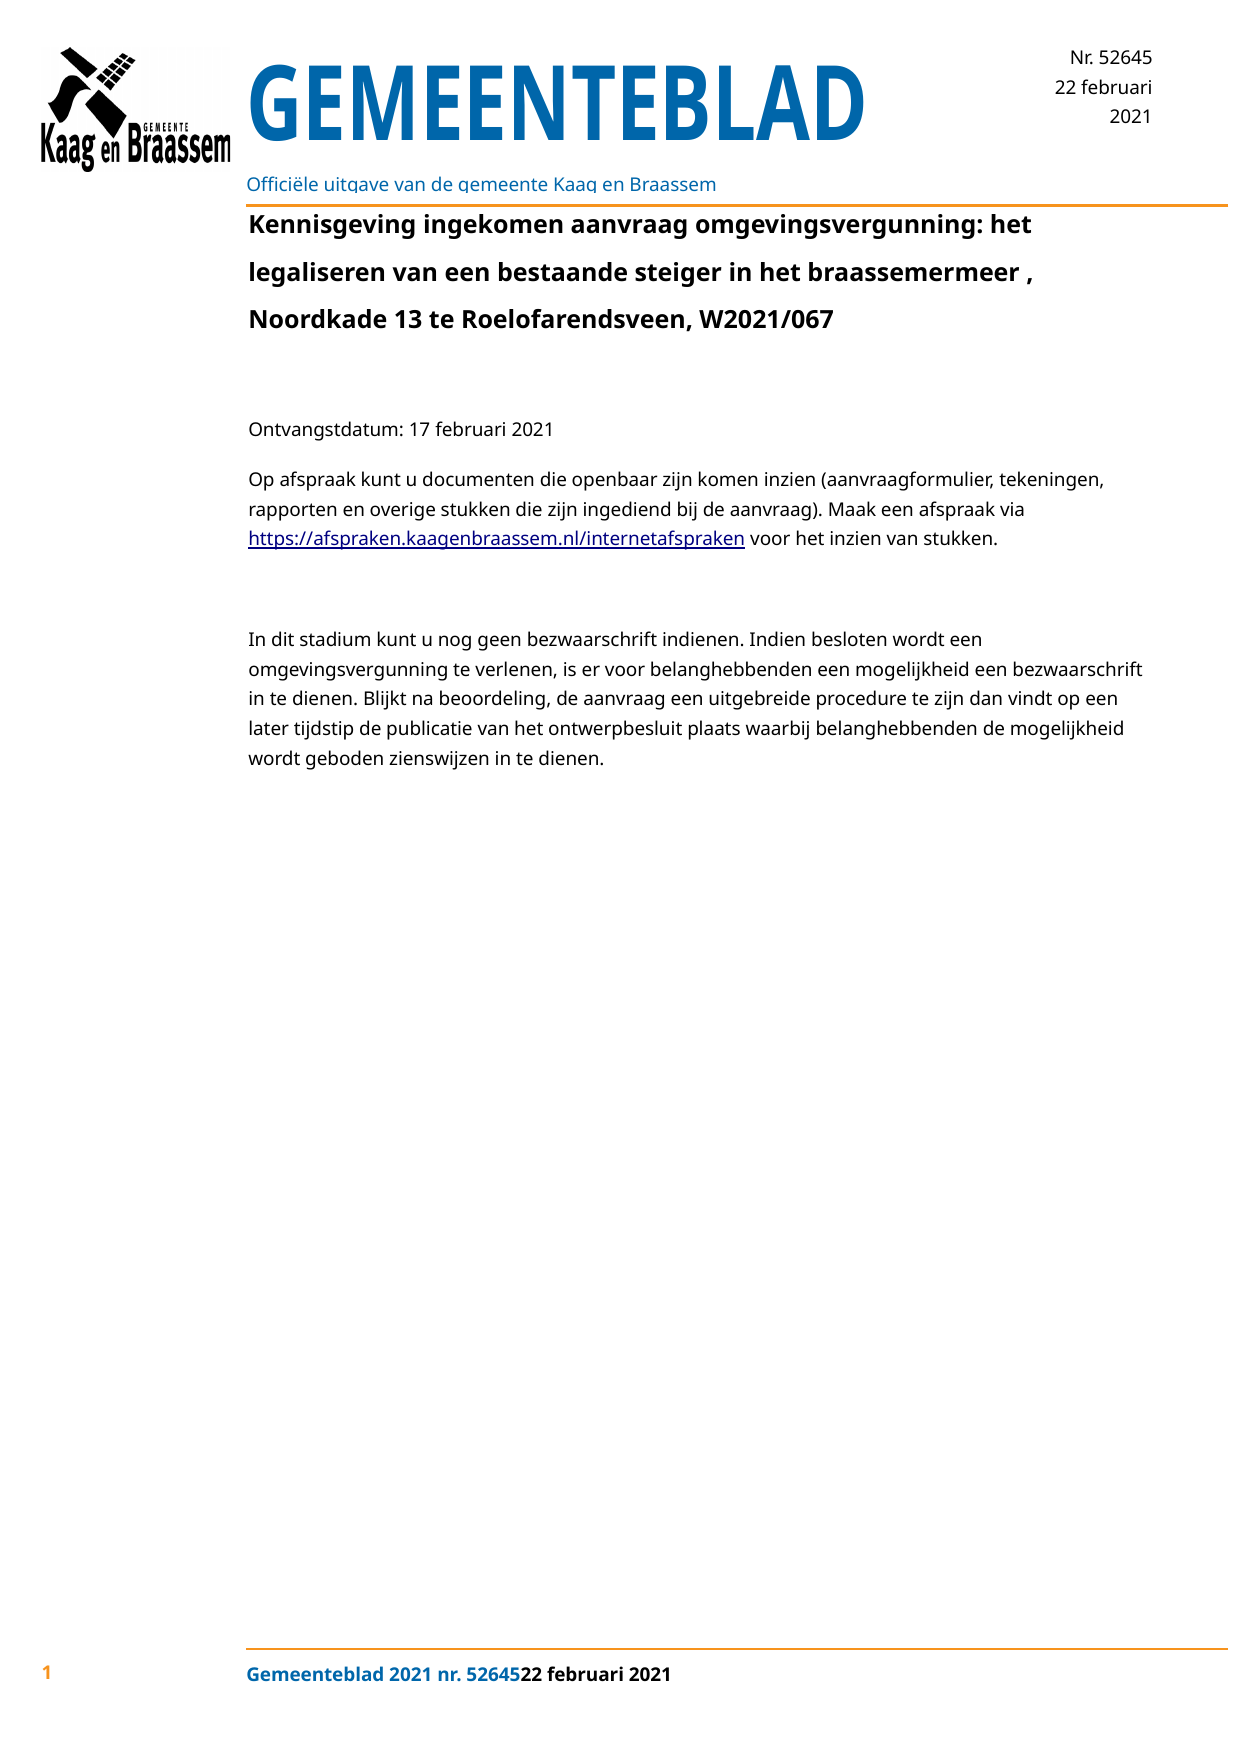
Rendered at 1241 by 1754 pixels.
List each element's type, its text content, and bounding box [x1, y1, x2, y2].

text In dit stadium kunt u nog geen bezwaarschrift indienen. Indien besloten wordt een omgevingsvergunning te verlenen, is er voor belanghebbenden een mogelijkheid een bezwaarschrift in te dienen. Blijkt na beoordeling, de aanvraag een uitgebreide procedure te zijn dan vindt op een later tijdstip de publicatie van het ontwerpbesluit plaats waarbij belanghebbenden de mogelijkheid wordt geboden zienswijzen in te dienen. [248, 626, 1152, 770]
picture [41, 47, 231, 172]
text Kennisgeving ingekomen aanvraag omgevingsvergunning: het legaliseren van een bestaande steiger in het braassemermeer , Noordkade 13 te Roelofarendsveen, W2021/067 [248, 207, 1152, 336]
text Op afspraak kunt u documenten die openbaar zijn komen inzien (aanvraagformulier, tekeningen, rapporten en overige stukken die zijn ingediend bij de aanvraag). Maak een afspraak via https://afspraken.kaagenbraassem.nl/internetafspraken voor het inzien van stukken. [248, 466, 1152, 551]
text Ontvangstdatum: 17 februari 2021 [248, 416, 1152, 442]
